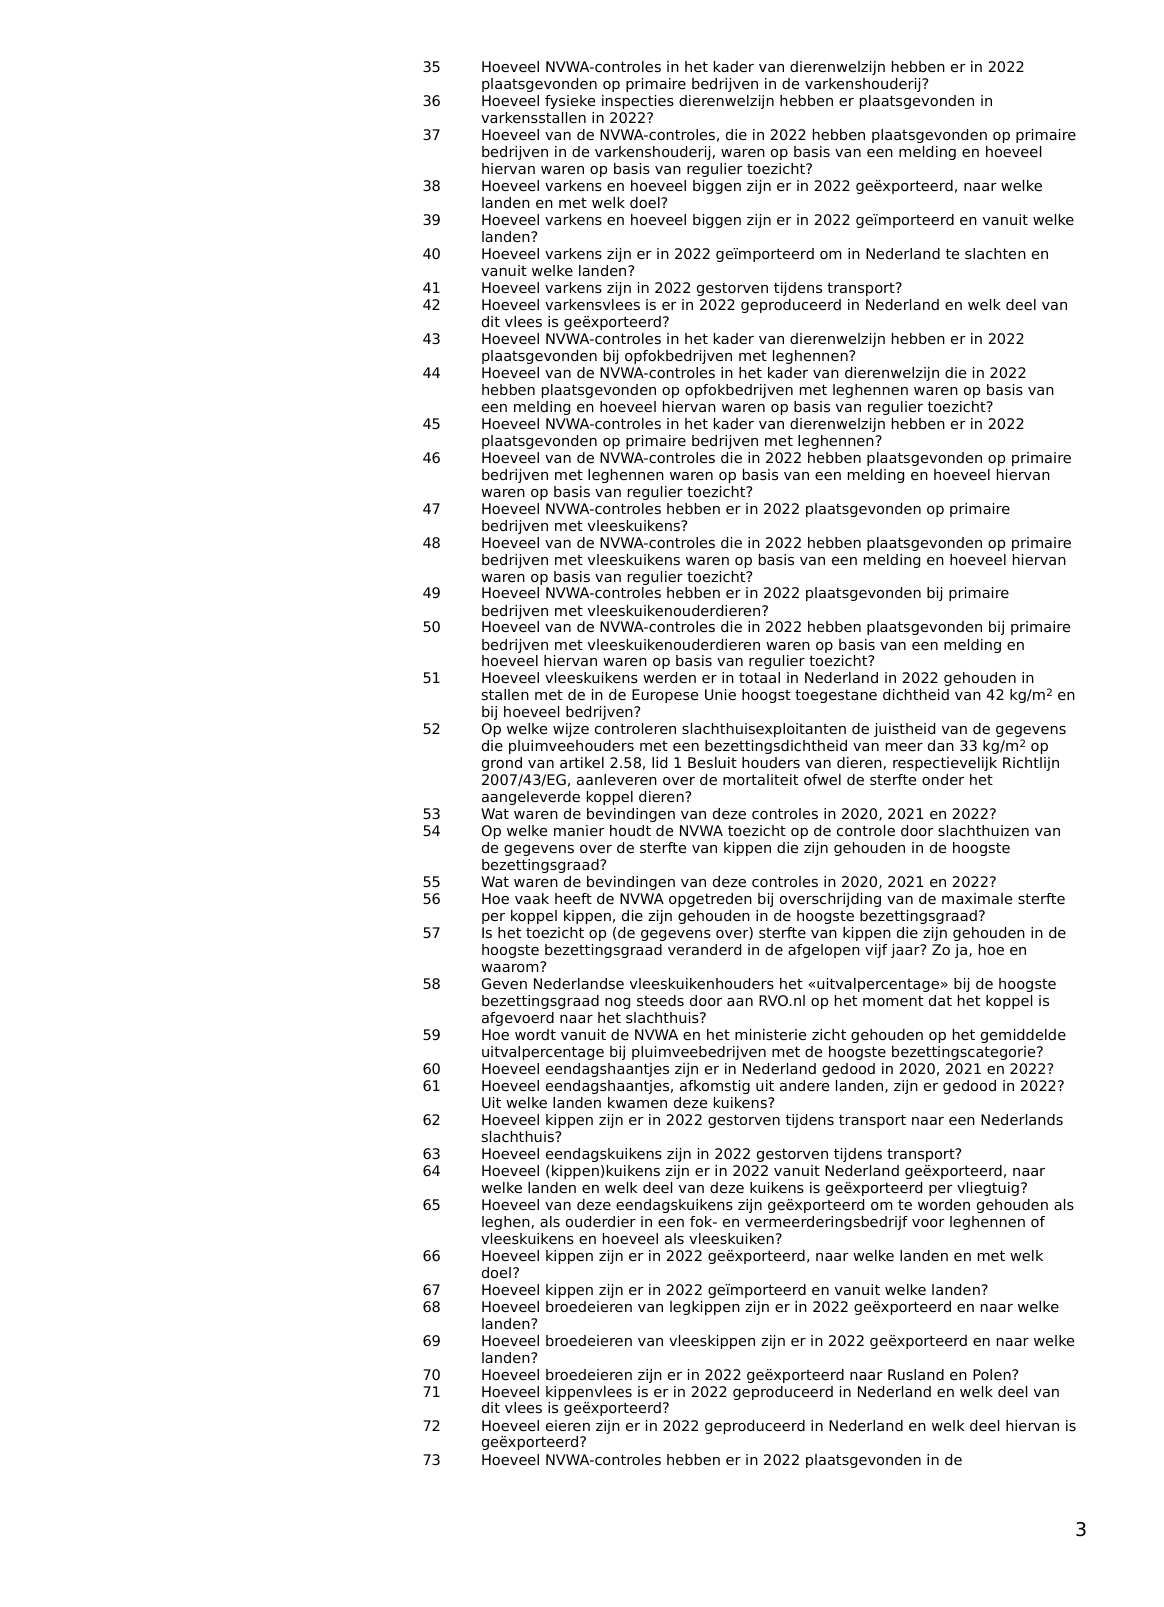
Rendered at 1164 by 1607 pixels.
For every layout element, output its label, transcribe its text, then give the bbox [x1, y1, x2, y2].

table_cell 44 [422, 365, 475, 416]
table_cell Hoeveel varkens en hoeveel biggen zijn er in 2022 geïmporteerd en vanuit welke landen? [475, 212, 1087, 246]
table_cell 40 [422, 246, 475, 280]
table_cell 63 [422, 1146, 475, 1163]
table_cell Hoeveel van de NVWA-controles die in 2022 hebben plaatsgevonden bij primaire bedrijven met vleeskuikenouderdieren waren op basis van een melding en hoeveel hiervan waren op basis van regulier toezicht? [475, 619, 1087, 670]
table_cell 72 [422, 1418, 475, 1451]
table_cell Hoeveel (kippen)kuikens zijn er in 2022 vanuit Nederland geëxporteerd, naar welke landen en welk deel van deze kuikens is geëxporteerd per vliegtuig? [475, 1163, 1087, 1197]
table_cell 47 [422, 501, 475, 534]
table_cell 67 [422, 1282, 475, 1298]
table_cell 55 [422, 874, 475, 891]
table_cell Hoeveel NVWA-controles in het kader van dierenwelzijn hebben er in 2022 plaatsgevonden bij opfokbedrijven met leghennen? [475, 331, 1087, 365]
table_cell 37 [422, 127, 475, 178]
table_cell Hoeveel broedeieren zijn er in 2022 geëxporteerd naar Rusland en Polen? [475, 1366, 1087, 1383]
table_cell Hoeveel van de NVWA-controles, die in 2022 hebben plaatsgevonden op primaire bedrijven in de varkenshouderij, waren op basis van een melding en hoeveel hiervan waren op basis van regulier toezicht? [475, 127, 1087, 178]
table_cell 65 [422, 1197, 475, 1248]
table_cell Hoeveel kippen zijn er in 2022 gestorven tijdens transport naar een Nederlands slachthuis? [475, 1112, 1087, 1146]
table_cell Hoeveel van de NVWA-controles die in 2022 hebben plaatsgevonden op primaire bedrijven met vleeskuikens waren op basis van een melding en hoeveel hiervan waren op basis van regulier toezicht? [475, 535, 1087, 585]
table_cell Op welke manier houdt de NVWA toezicht op de controle door slachthuizen van de gegevens over de sterfte van kippen die zijn gehouden in de hoogste bezettingsgraad? [475, 823, 1087, 874]
table_cell Hoe wordt vanuit de NVWA en het ministerie zicht gehouden op het gemiddelde uitvalpercentage bij pluimveebedrijven met de hoogste bezettingscategorie? [475, 1027, 1087, 1061]
table_cell 69 [422, 1333, 475, 1366]
table_cell 71 [422, 1384, 475, 1417]
table_cell Hoeveel eendagshaantjes zijn er in Nederland gedood in 2020, 2021 en 2022? [475, 1061, 1087, 1078]
table_cell 62 [422, 1112, 475, 1146]
table_cell Is het toezicht op (de gegevens over) sterfte van kippen die zijn gehouden in de hoogste bezettingsgraad veranderd in de afgelopen vijf jaar? Zo ja, hoe en waarom? [475, 925, 1087, 976]
table_cell 57 [422, 925, 475, 976]
table_cell Hoeveel van de NVWA-controles in het kader van dierenwelzijn die in 2022 hebben plaatsgevonden op opfokbedrijven met leghennen waren op basis van een melding en hoeveel hiervan waren op basis van regulier toezicht? [475, 365, 1087, 416]
table_cell Hoeveel kippenvlees is er in 2022 geproduceerd in Nederland en welk deel van dit vlees is geëxporteerd? [475, 1384, 1087, 1417]
table_cell 42 [422, 297, 475, 331]
table_cell Hoeveel NVWA-controles in het kader van dierenwelzijn hebben er in 2022 plaatsgevonden op primaire bedrijven met leghennen? [475, 416, 1087, 449]
table_cell Hoeveel varkens zijn in 2022 gestorven tijdens transport? [475, 280, 1087, 297]
table_cell Hoe vaak heeft de NVWA opgetreden bij overschrijding van de maximale sterfte per koppel kippen, die zijn gehouden in de hoogste bezettingsgraad? [475, 891, 1087, 925]
table_cell 48 [422, 535, 475, 585]
table_cell Hoeveel broedeieren van vleeskippen zijn er in 2022 geëxporteerd en naar welke landen? [475, 1333, 1087, 1366]
table_cell Hoeveel kippen zijn er in 2022 geïmporteerd en vanuit welke landen? [475, 1282, 1087, 1298]
table_cell 58 [422, 976, 475, 1027]
table_cell Geven Nederlandse vleeskuikenhouders het «uitvalpercentage» bij de hoogste bezettingsgraad nog steeds door aan RVO.nl op het moment dat het koppel is afgevoerd naar het slachthuis? [475, 976, 1087, 1027]
table_cell 59 [422, 1027, 475, 1061]
table_cell 38 [422, 178, 475, 212]
table_cell 53 [422, 806, 475, 823]
table_cell Hoeveel varkens en hoeveel biggen zijn er in 2022 geëxporteerd, naar welke landen en met welk doel? [475, 178, 1087, 212]
table_cell Hoeveel eendagshaantjes, afkomstig uit andere landen, zijn er gedood in 2022? Uit welke landen kwamen deze kuikens? [475, 1078, 1087, 1112]
table_cell Hoeveel NVWA-controles in het kader van dierenwelzijn hebben er in 2022 plaatsgevonden op primaire bedrijven in de varkenshouderij? [475, 59, 1087, 93]
table_cell 52 [422, 721, 475, 806]
table_cell Hoeveel varkensvlees is er in 2022 geproduceerd in Nederland en welk deel van dit vlees is geëxporteerd? [475, 297, 1087, 331]
table_cell 54 [422, 823, 475, 874]
table_cell 41 [422, 280, 475, 297]
table_cell 35 [422, 59, 475, 93]
table_cell 68 [422, 1299, 475, 1332]
table_cell 61 [422, 1078, 475, 1112]
table_cell 51 [422, 670, 475, 721]
table_cell 36 [422, 93, 475, 127]
table_cell Hoeveel vleeskuikens werden er in totaal in Nederland in 2022 gehouden in stallen met de in de Europese Unie hoogst toegestane dichtheid van 42 kg/m2 en bij hoeveel bedrijven? [475, 670, 1087, 721]
table_cell 73 [422, 1451, 475, 1468]
table_cell 39 [422, 212, 475, 246]
table_cell 66 [422, 1248, 475, 1282]
table_cell 70 [422, 1366, 475, 1383]
table_cell Hoeveel eieren zijn er in 2022 geproduceerd in Nederland en welk deel hiervan is geëxporteerd? [475, 1418, 1087, 1451]
table_cell 56 [422, 891, 475, 925]
table_cell Hoeveel NVWA-controles hebben er in 2022 plaatsgevonden bij primaire bedrijven met vleeskuikenouderdieren? [475, 585, 1087, 619]
table_cell Hoeveel kippen zijn er in 2022 geëxporteerd, naar welke landen en met welk doel? [475, 1248, 1087, 1282]
table_cell Hoeveel NVWA-controles hebben er in 2022 plaatsgevonden in de [475, 1451, 1087, 1468]
table_cell Wat waren de bevindingen van deze controles in 2020, 2021 en 2022? [475, 806, 1087, 823]
table_cell Hoeveel NVWA-controles hebben er in 2022 plaatsgevonden op primaire bedrijven met vleeskuikens? [475, 501, 1087, 534]
table_cell 43 [422, 331, 475, 365]
table_cell Hoeveel fysieke inspecties dierenwelzijn hebben er plaatsgevonden in varkensstallen in 2022? [475, 93, 1087, 127]
table_cell 49 [422, 585, 475, 619]
table_cell Hoeveel eendagskuikens zijn in 2022 gestorven tijdens transport? [475, 1146, 1087, 1163]
table_cell Hoeveel van de NVWA-controles die in 2022 hebben plaatsgevonden op primaire bedrijven met leghennen waren op basis van een melding en hoeveel hiervan waren op basis van regulier toezicht? [475, 450, 1087, 501]
table_cell Hoeveel broedeieren van legkippen zijn er in 2022 geëxporteerd en naar welke landen? [475, 1299, 1087, 1332]
table_cell 50 [422, 619, 475, 670]
table_cell Hoeveel varkens zijn er in 2022 geïmporteerd om in Nederland te slachten en vanuit welke landen? [475, 246, 1087, 280]
table_cell Hoeveel van deze eendagskuikens zijn geëxporteerd om te worden gehouden als leghen, als ouderdier in een fok- en vermeerderingsbedrijf voor leghennen of vleeskuikens en hoeveel als vleeskuiken? [475, 1197, 1087, 1248]
table_cell Op welke wijze controleren slachthuisexploitanten de juistheid van de gegevens die pluimveehouders met een bezettingsdichtheid van meer dan 33 kg/m2 op grond van artikel 2.58, lid 1 Besluit houders van dieren, respectievelijk Richtlijn 2007/43/EG, aanleveren over de mortaliteit ofwel de sterfte onder het aangeleverde koppel dieren? [475, 721, 1087, 806]
table_cell 60 [422, 1061, 475, 1078]
table_cell 46 [422, 450, 475, 501]
table_cell Wat waren de bevindingen van deze controles in 2020, 2021 en 2022? [475, 874, 1087, 891]
table_cell 45 [422, 416, 475, 449]
table_cell 64 [422, 1163, 475, 1197]
